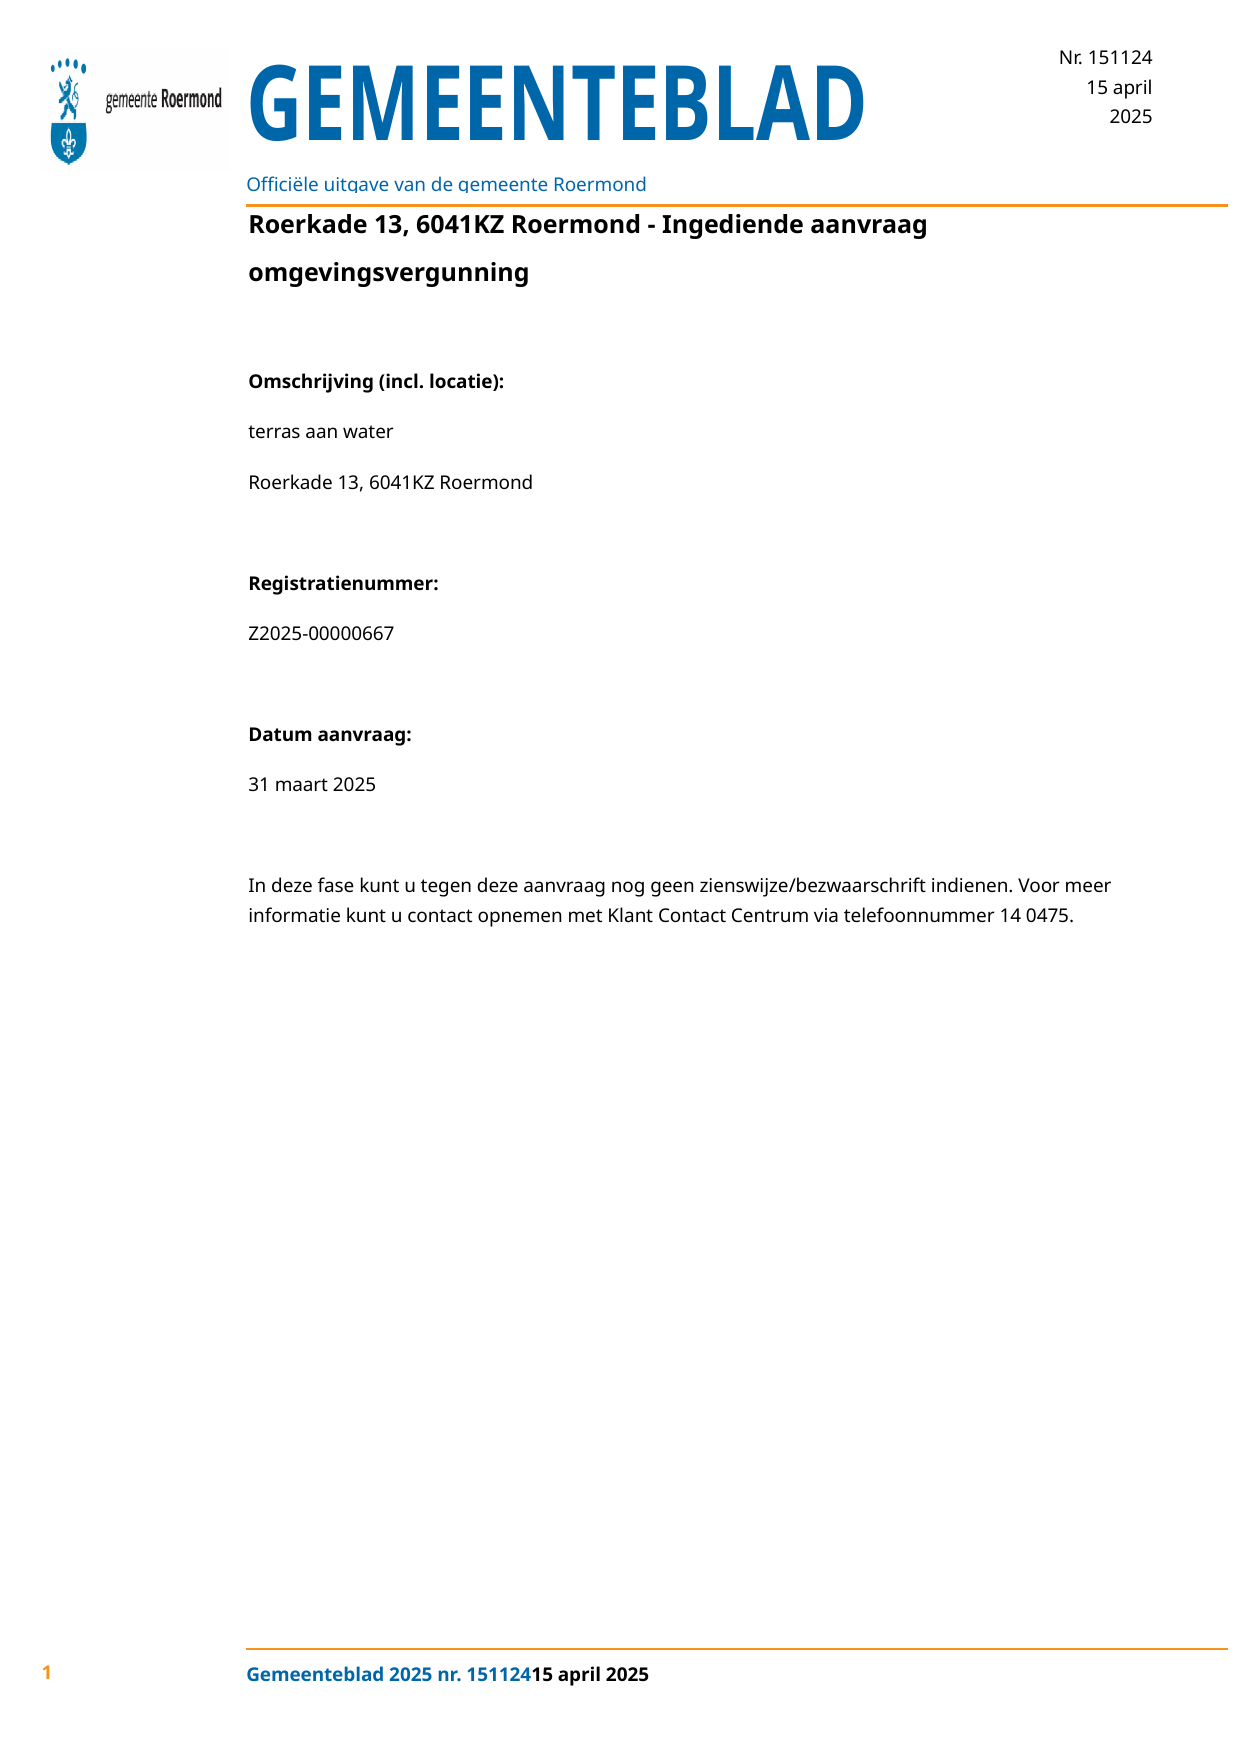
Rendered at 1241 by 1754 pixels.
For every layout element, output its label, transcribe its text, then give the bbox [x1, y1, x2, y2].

text Roerkade 13, 6041KZ Roermond [248, 469, 1152, 495]
text Z2025-00000667 [248, 620, 1152, 646]
text Omschrijving (incl. locatie): [248, 368, 1152, 394]
text In deze fase kunt u tegen deze aanvraag nog geen zienswijze/bezwaarschrift indienen. Voor meer informatie kunt u contact opnemen met Klant Contact Centrum via telefoonnummer 14 0475. [248, 872, 1152, 928]
text terras aan water [248, 419, 1152, 444]
text 31 maart 2025 [248, 772, 1152, 797]
text Datum aanvraag: [248, 721, 1152, 747]
text Roerkade 13, 6041KZ Roermond - Ingediende aanvraag omgevingsvergunning [248, 207, 1152, 288]
picture [41, 47, 231, 172]
text Registratienummer: [248, 570, 1152, 596]
